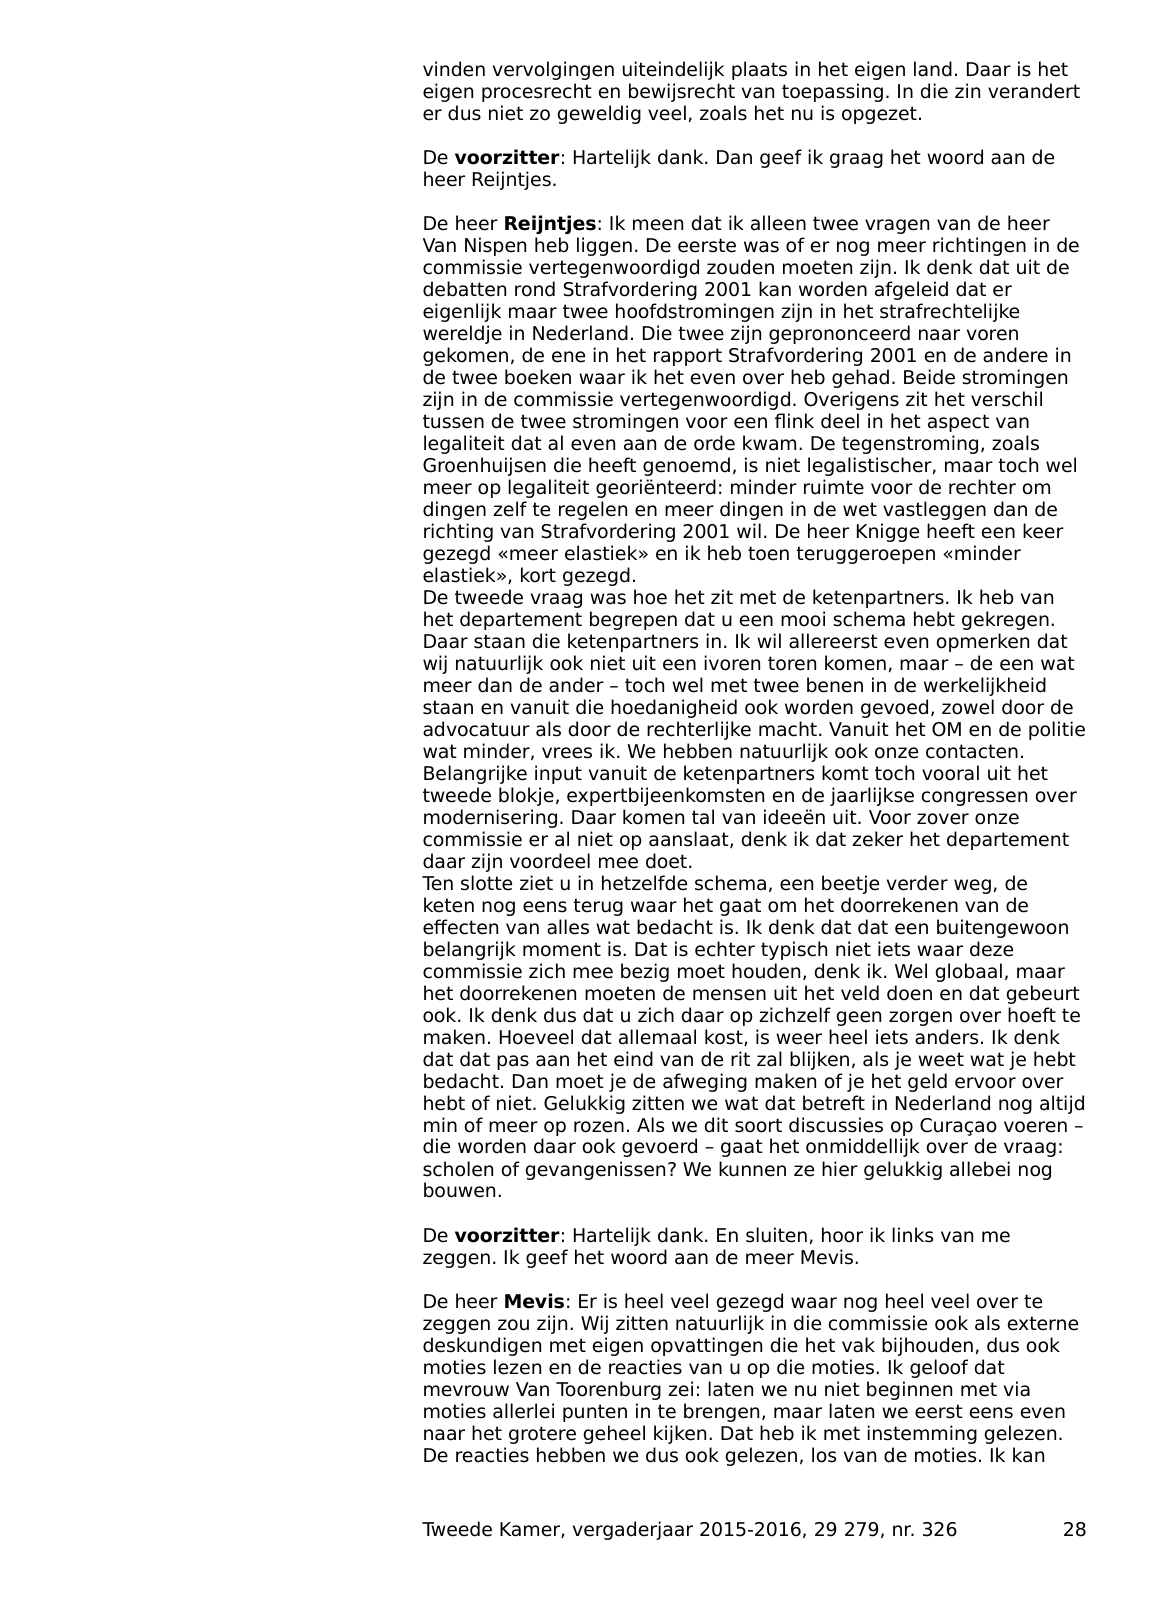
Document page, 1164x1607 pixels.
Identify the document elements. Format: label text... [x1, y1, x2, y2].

text Ten slotte ziet u in hetzelfde schema, een beetje verder weg, de keten nog eens terug waar het gaat om het doorrekenen van de effecten van alles wat bedacht is. Ik denk dat dat een buitengewoon belangrijk moment is. Dat is echter typisch niet iets waar deze commissie zich mee bezig moet houden, denk ik. Wel globaal, maar het doorrekenen moeten de mensen uit het veld doen en dat gebeurt ook. Ik denk dus dat u zich daar op zichzelf geen zorgen over hoeft te maken. Hoeveel dat allemaal kost, is weer heel iets anders. Ik denk dat dat pas aan het eind van de rit zal blijken, als je weet wat je hebt bedacht. Dan moet je de afweging maken of je het geld ervoor over hebt of niet. Gelukkig zitten we wat dat betreft in Nederland nog altijd min of meer op rozen. Als we dit soort discussies op Curaçao voeren – die worden daar ook gevoerd – gaat het onmiddellijk over de vraag: scholen of gevangenissen? We kunnen ze hier gelukkig allebei nog bouwen. [422, 873, 1087, 1202]
text De heer Mevis: Er is heel veel gezegd waar nog heel veel over te zeggen zou zijn. Wij zitten natuurlijk in die commissie ook als externe deskundigen met eigen opvattingen die het vak bijhouden, dus ook moties lezen en de reacties van u op die moties. Ik geloof dat mevrouw Van Toorenburg zei: laten we nu niet beginnen met via moties allerlei punten in te brengen, maar laten we eerst eens even naar het grotere geheel kijken. Dat heb ik met instemming gelezen. De reacties hebben we dus ook gelezen, los van de moties. Ik kan [422, 1291, 1087, 1467]
text De voorzitter: Hartelijk dank. Dan geef ik graag het woord aan de heer Reijntjes. [422, 147, 1087, 191]
text De voorzitter: Hartelijk dank. En sluiten, hoor ik links van me zeggen. Ik geef het woord aan de meer Mevis. [422, 1224, 1087, 1268]
text vinden vervolgingen uiteindelijk plaats in het eigen land. Daar is het eigen procesrecht en bewijsrecht van toepassing. In die zin verandert er dus niet zo geweldig veel, zoals het nu is opgezet. [422, 59, 1087, 125]
text De heer Reijntjes: Ik meen dat ik alleen twee vragen van de heer Van Nispen heb liggen. De eerste was of er nog meer richtingen in de commissie vertegenwoordigd zouden moeten zijn. Ik denk dat uit de debatten rond Strafvordering 2001 kan worden afgeleid dat er eigenlijk maar twee hoofdstromingen zijn in het strafrechtelijke wereldje in Nederland. Die twee zijn geprononceerd naar voren gekomen, de ene in het rapport Strafvordering 2001 en de andere in de twee boeken waar ik het even over heb gehad. Beide stromingen zijn in de commissie vertegenwoordigd. Overigens zit het verschil tussen de twee stromingen voor een flink deel in het aspect van legaliteit dat al even aan de orde kwam. De tegenstroming, zoals Groenhuijsen die heeft genoemd, is niet legalistischer, maar toch wel meer op legaliteit georiënteerd: minder ruimte voor de rechter om dingen zelf te regelen en meer dingen in de wet vastleggen dan de richting van Strafvordering 2001 wil. De heer Knigge heeft een keer gezegd «meer elastiek» en ik heb toen teruggeroepen «minder elastiek», kort gezegd. [422, 213, 1087, 587]
text De tweede vraag was hoe het zit met de ketenpartners. Ik heb van het departement begrepen dat u een mooi schema hebt gekregen. Daar staan die ketenpartners in. Ik wil allereerst even opmerken dat wij natuurlijk ook niet uit een ivoren toren komen, maar – de een wat meer dan de ander – toch wel met twee benen in de werkelijkheid staan en vanuit die hoedanigheid ook worden gevoed, zowel door de advocatuur als door de rechterlijke macht. Vanuit het OM en de politie wat minder, vrees ik. We hebben natuurlijk ook onze contacten. Belangrijke input vanuit de ketenpartners komt toch vooral uit het tweede blokje, expertbijeenkomsten en de jaarlijkse congressen over modernisering. Daar komen tal van ideeën uit. Voor zover onze commissie er al niet op aanslaat, denk ik dat zeker het departement daar zijn voordeel mee doet. [422, 587, 1087, 873]
